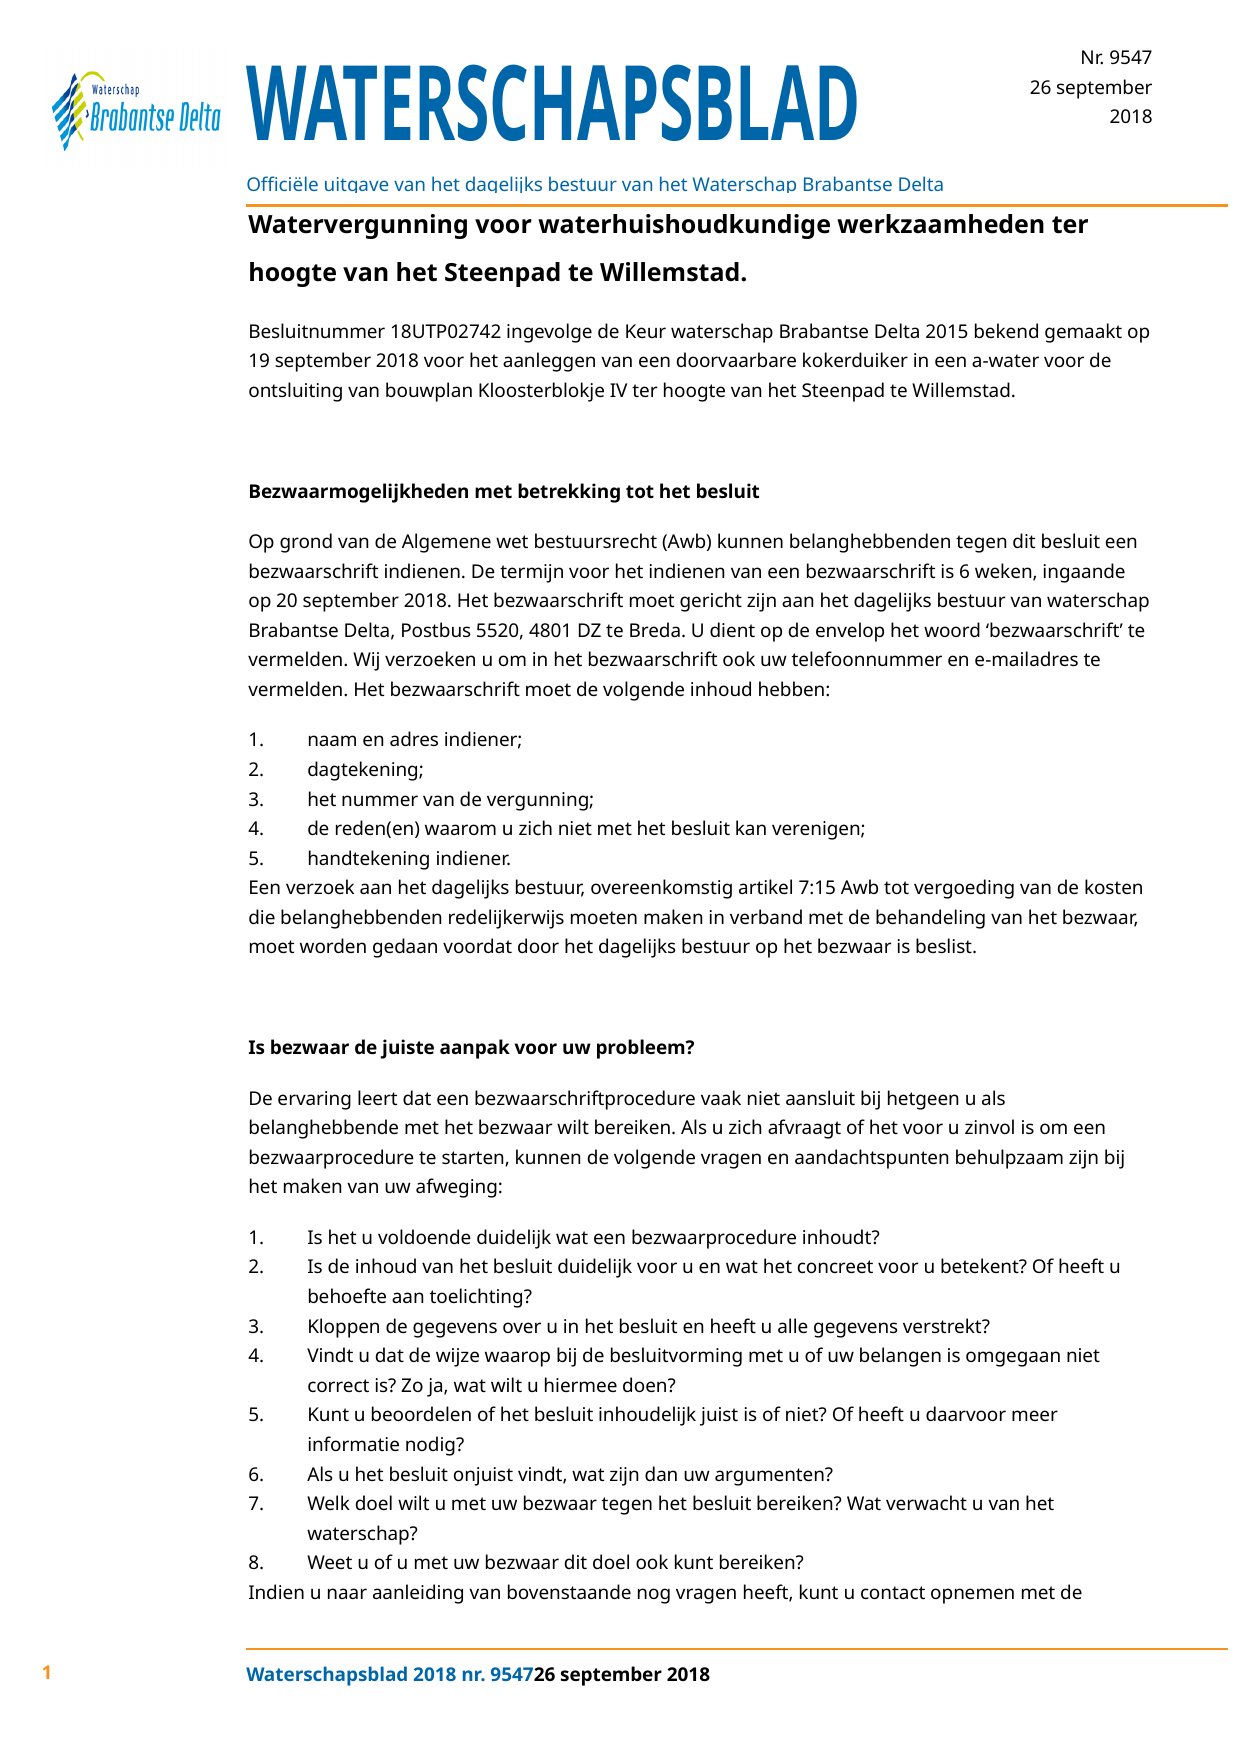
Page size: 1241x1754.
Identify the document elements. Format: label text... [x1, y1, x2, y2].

list handtekening indiener. [248, 845, 1152, 871]
list het nummer van de vergunning; [248, 786, 1152, 812]
list Weet u of u met uw bezwaar dit doel ook kunt bereiken? [248, 1549, 1152, 1575]
text Bezwaarmogelijkheden met betrekking tot het besluit [248, 478, 1152, 504]
text Indien u naar aanleiding van bovenstaande nog vragen heeft, kunt u contact opnemen met de [248, 1579, 1152, 1605]
text Op grond van de Algemene wet bestuursrecht (Awb) kunnen belanghebbenden tegen dit besluit een bezwaarschrift indienen. De termijn voor het indienen van een bezwaarschrift is 6 weken, ingaande op 20 september 2018. Het bezwaarschrift moet gericht zijn aan het dagelijks bestuur van waterschap Brabantse Delta, Postbus 5520, 4801 DZ te Breda. U dient op de envelop het woord ‘bezwaarschrift’ te vermelden. Wij verzoeken u om in het bezwaarschrift ook uw telefoonnummer en e‑mailadres te vermelden. Het bezwaarschrift moet de volgende inhoud hebben: [248, 528, 1152, 702]
list Kunt u beoordelen of het besluit inhoudelijk juist is of niet? Of heeft u daarvoor meer informatie nodig? [248, 1402, 1152, 1457]
list Vindt u dat de wijze waarop bij de besluitvorming met u of uw belangen is omgegaan niet correct is? Zo ja, wat wilt u hiermee doen? [248, 1342, 1152, 1398]
picture [41, 47, 231, 172]
list Is de inhoud van het besluit duidelijk voor u en wat het concreet voor u betekent? Of heeft u behoefte aan toelichting? [248, 1254, 1152, 1309]
text Een verzoek aan het dagelijks bestuur, overeenkomstig artikel 7:15 Awb tot vergoeding van de kosten die belanghebbenden redelijkerwijs moeten maken in verband met de behandeling van het bezwaar, moet worden gedaan voordat door het dagelijks bestuur op het bezwaar is beslist. [248, 874, 1152, 959]
text De ervaring leert dat een bezwaarschriftprocedure vaak niet aansluit bij hetgeen u als belanghebbende met het bezwaar wilt bereiken. Als u zich afvraagt of het voor u zinvol is om een bezwaarprocedure te starten, kunnen de volgende vragen en aandachtspunten behulpzaam zijn bij het maken van uw afweging: [248, 1085, 1152, 1199]
list naam en adres indiener; [248, 727, 1152, 752]
text Watervergunning voor waterhuishoudkundige werkzaamheden ter hoogte van het Steenpad te Willemstad. [248, 207, 1152, 288]
list Als u het besluit onjuist vindt, wat zijn dan uw argumenten? [248, 1461, 1152, 1487]
text Is bezwaar de juiste aanpak voor uw probleem? [248, 1034, 1152, 1060]
list Welk doel wilt u met uw bezwaar tegen het besluit bereiken? Wat verwacht u van het waterschap? [248, 1490, 1152, 1546]
list dagtekening; [248, 756, 1152, 782]
list de reden(en) waarom u zich niet met het besluit kan verenigen; [248, 815, 1152, 841]
list Is het u voldoende duidelijk wat een bezwaarprocedure inhoudt? [248, 1224, 1152, 1250]
list Kloppen de gegevens over u in het besluit en heeft u alle gegevens verstrekt? [248, 1313, 1152, 1339]
text Besluitnummer 18UTP02742 ingevolge de Keur waterschap Brabantse Delta 2015 bekend gemaakt op 19 september 2018 voor het aanleggen van een doorvaarbare kokerduiker in een a-water voor de ontsluiting van bouwplan Kloosterblokje IV ter hoogte van het Steenpad te Willemstad. [248, 318, 1152, 403]
